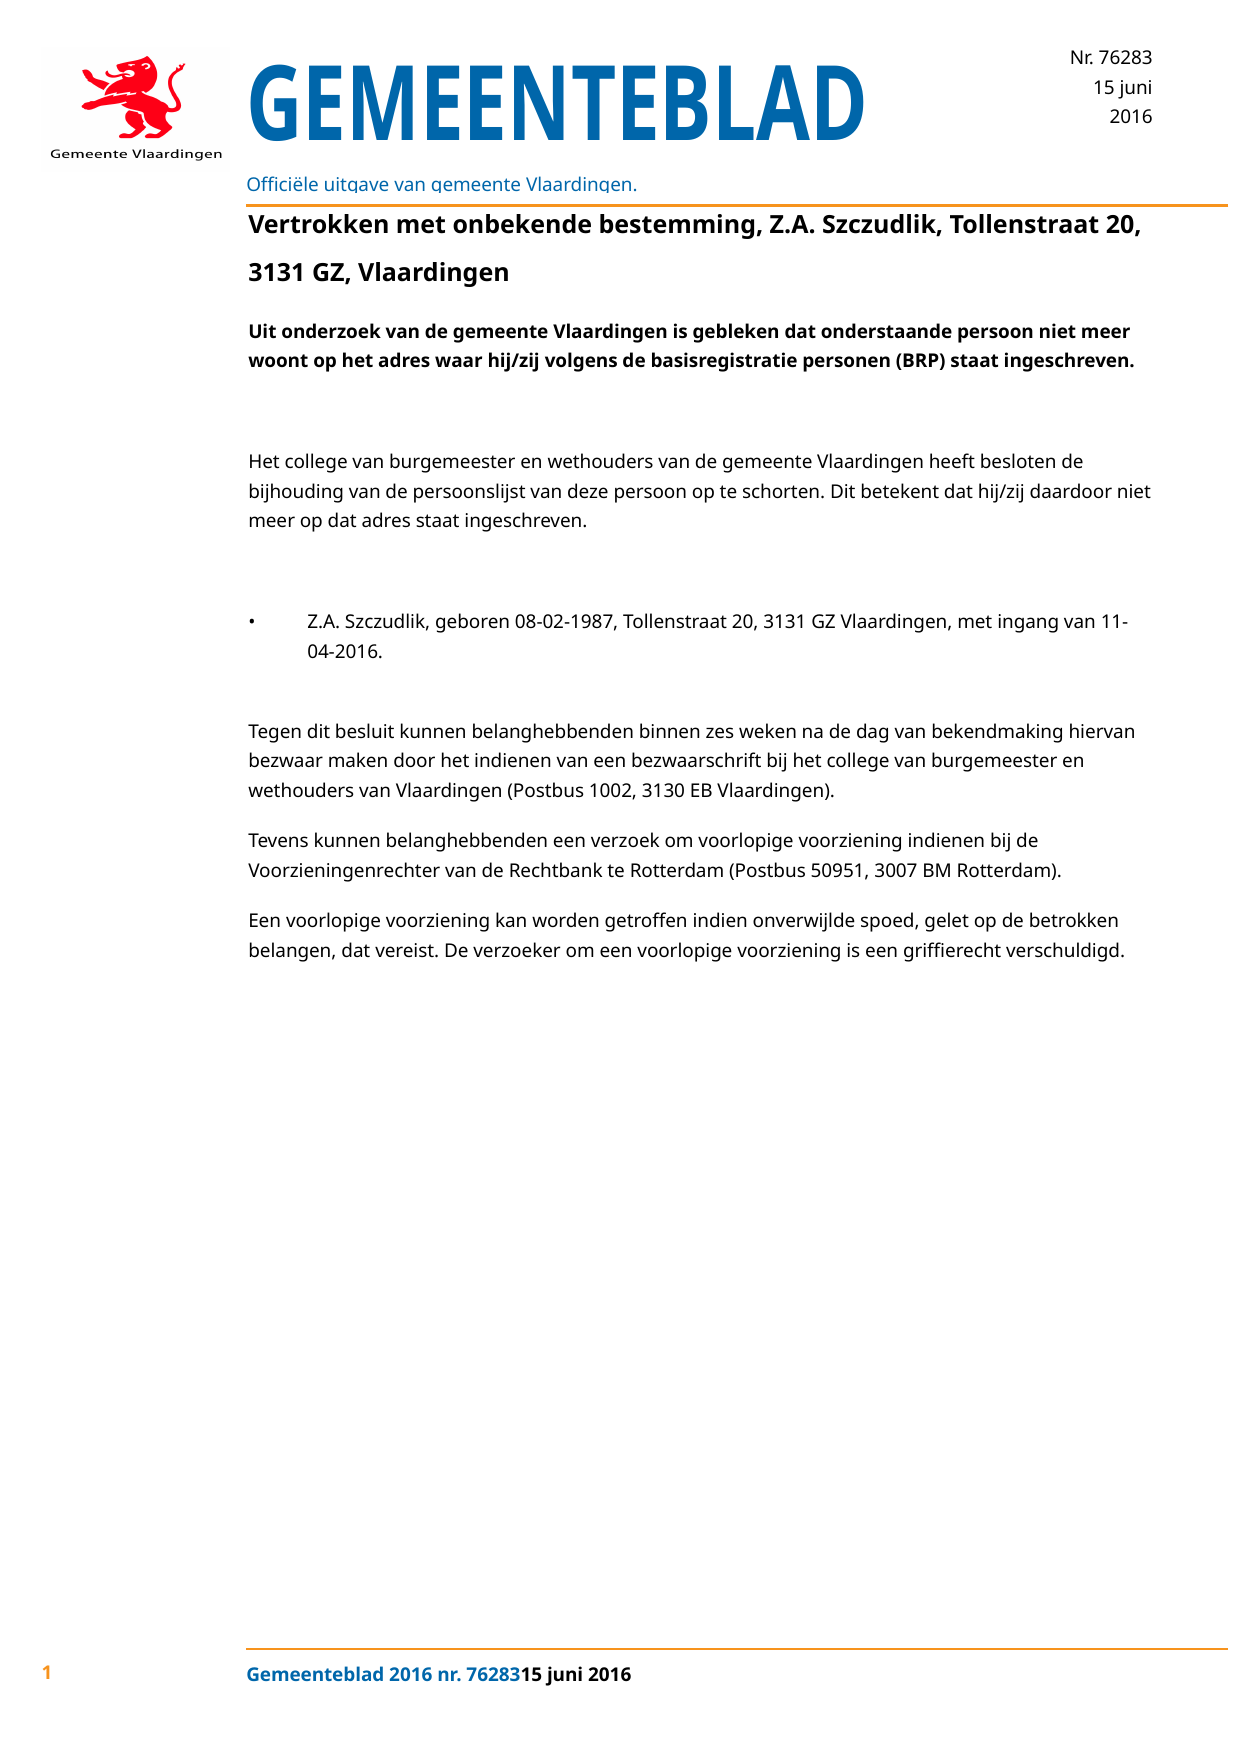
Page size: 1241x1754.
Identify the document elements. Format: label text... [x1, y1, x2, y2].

text Het college van burgemeester en wethouders van de gemeente Vlaardingen heeft besloten de bijhouding van de persoonslijst van deze persoon op te schorten. Dit betekent dat hij/zij daardoor niet meer op dat adres staat ingeschreven. [248, 448, 1152, 533]
text Tevens kunnen belanghebbenden een verzoek om voorlopige voorziening indienen bij de Voorzieningenrechter van de Rechtbank te Rotterdam (Postbus 50951, 3007 BM Rotterdam). [248, 827, 1152, 883]
text Een voorlopige voorziening kan worden getroffen indien onverwijlde spoed, gelet op de betrokken belangen, dat vereist. De verzoeker om een voorlopige voorziening is een griffierecht verschuldigd. [248, 907, 1152, 963]
text Tegen dit besluit kunnen belanghebbenden binnen zes weken na de dag van bekendmaking hiervan bezwaar maken door het indienen van een bezwaarschrift bij het college van burgemeester en wethouders van Vlaardingen (Postbus 1002, 3130 EB Vlaardingen). [248, 718, 1152, 803]
picture [41, 47, 231, 172]
text Vertrokken met onbekende bestemming, Z.A. Szczudlik, Tollenstraat 20, 3131 GZ, Vlaardingen [248, 207, 1152, 288]
list Z.A. Szczudlik, geboren 08-02-1987, Tollenstraat 20, 3131 GZ Vlaardingen, met ingang van 11-04-2016. [248, 608, 1152, 664]
text Uit onderzoek van de gemeente Vlaardingen is gebleken dat onderstaande persoon niet meer woont op het adres waar hij/zij volgens de basisregistratie personen (BRP) staat ingeschreven. [248, 318, 1152, 373]
